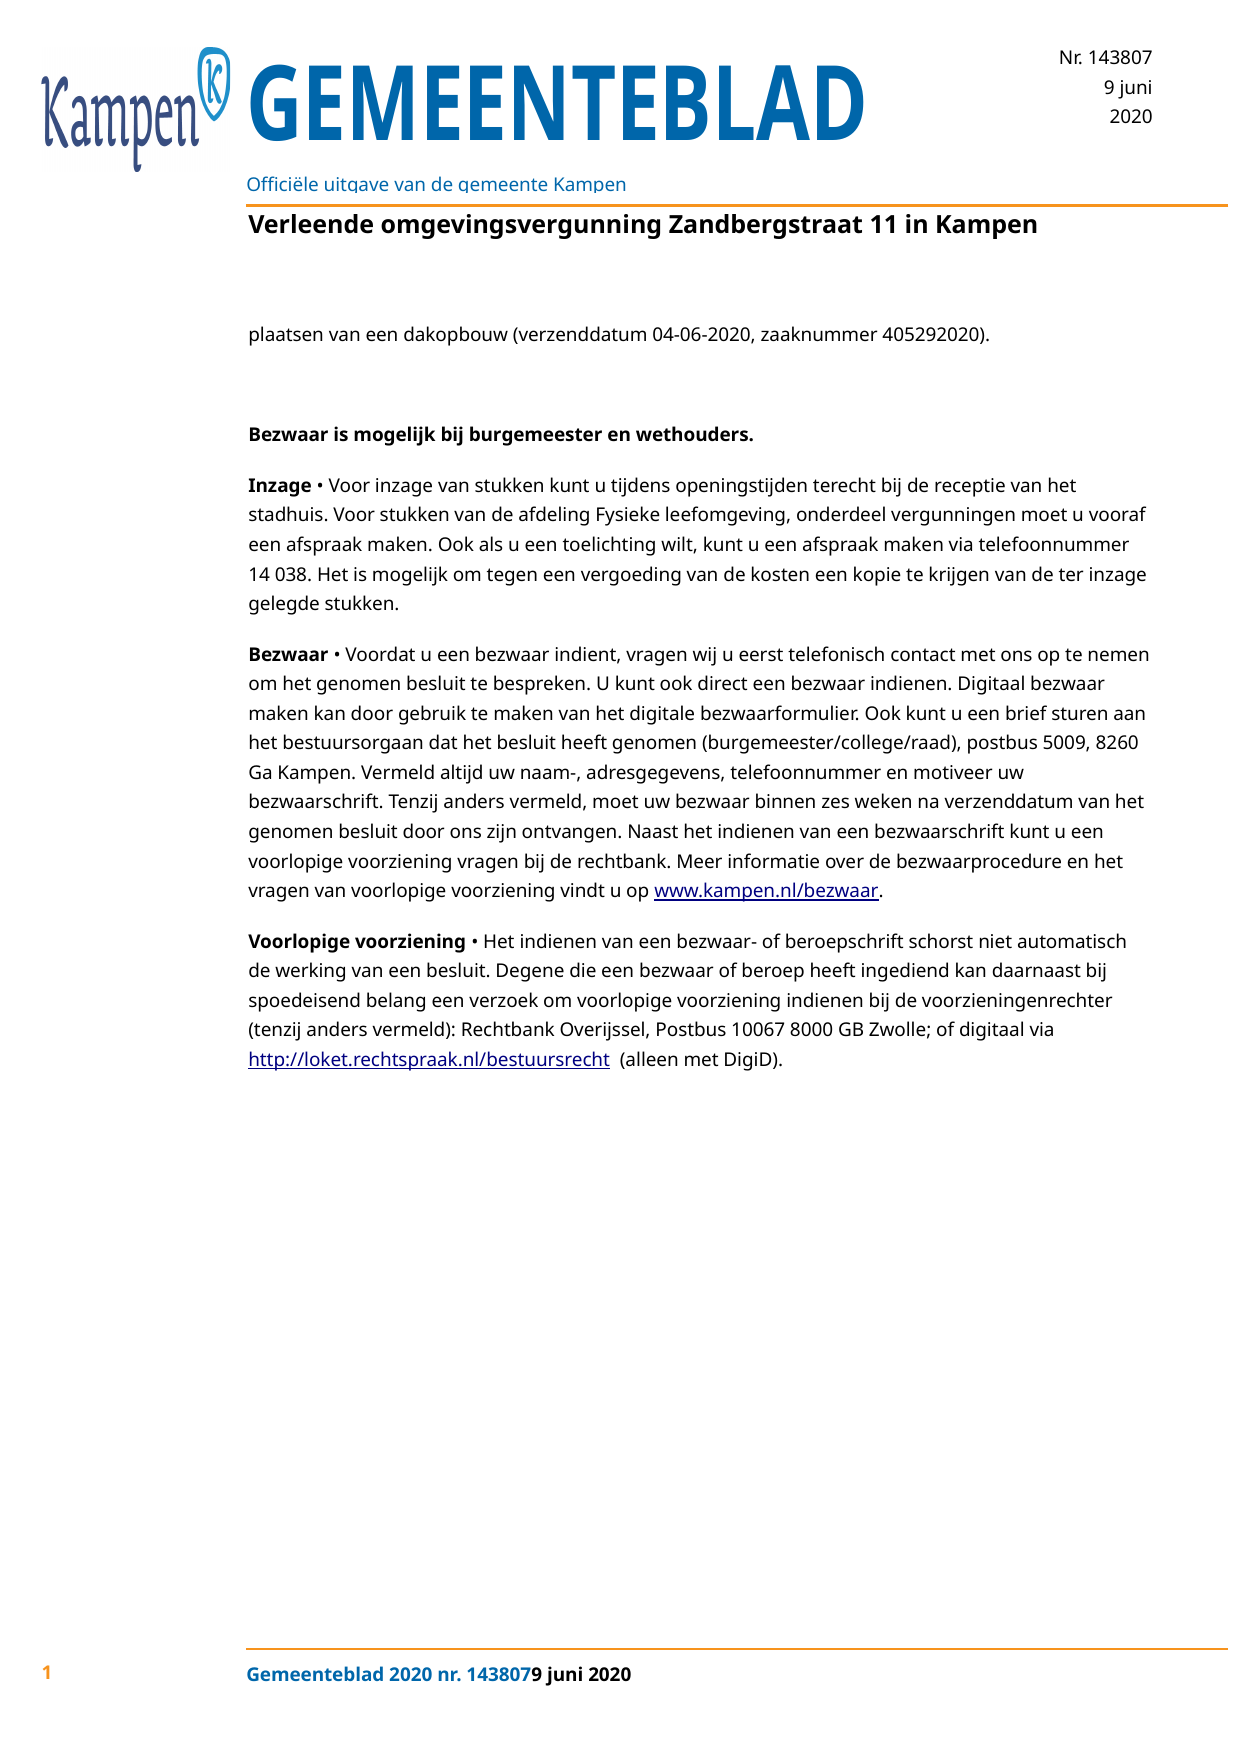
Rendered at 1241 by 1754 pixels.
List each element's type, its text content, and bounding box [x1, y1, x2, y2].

text Bezwaar • Voordat u een bezwaar indient, vragen wij u eerst telefonisch contact met ons op te nemen om het genomen besluit te bespreken. U kunt ook direct een bezwaar indienen. Digitaal bezwaar maken kan door gebruik te maken van het digitale bezwaarformulier. Ook kunt u een brief sturen aan het bestuursorgaan dat het besluit heeft genomen (burgemeester/college/raad), postbus 5009, 8260 Ga Kampen. Vermeld altijd uw naam-, adresgegevens, telefoonnummer en motiveer uw bezwaarschrift. Tenzij anders vermeld, moet uw bezwaar binnen zes weken na verzenddatum van het genomen besluit door ons zijn ontvangen. Naast het indienen van een bezwaarschrift kunt u een voorlopige voorziening vragen bij de rechtbank. Meer informatie over de bezwaarprocedure en het vragen van voorlopige voorziening vindt u op www.kampen.nl/bezwaar. [248, 641, 1152, 903]
text Verleende omgevingsvergunning Zandbergstraat 11 in Kampen [248, 207, 1152, 241]
text Inzage • Voor inzage van stukken kunt u tijdens openingstijden terecht bij de receptie van het stadhuis. Voor stukken van de afdeling Fysieke leefomgeving, onderdeel vergunningen moet u vooraf een afspraak maken. Ook als u een toelichting wilt, kunt u een afspraak maken via telefoonnummer 14 038. Het is mogelijk om tegen een vergoeding van de kosten een kopie te krijgen van de ter inzage gelegde stukken. [248, 472, 1152, 616]
text plaatsen van een dakopbouw (verzenddatum 04-06-2020, zaaknummer 405292020). [248, 321, 1152, 346]
picture [41, 47, 231, 172]
text Bezwaar is mogelijk bij burgemeester en wethouders. [248, 422, 1152, 447]
text Voorlopige voorziening • Het indienen van een bezwaar- of beroepschrift schorst niet automatisch de werking van een besluit. Degene die een bezwaar of beroep heeft ingediend kan daarnaast bij spoedeisend belang een verzoek om voorlopige voorziening indienen bij de voorzieningenrechter (tenzij anders vermeld): Rechtbank Overijssel, Postbus 10067 8000 GB Zwolle; of digitaal via http://loket.rechtspraak.nl/bestuursrecht (alleen met DigiD). [248, 928, 1152, 1072]
